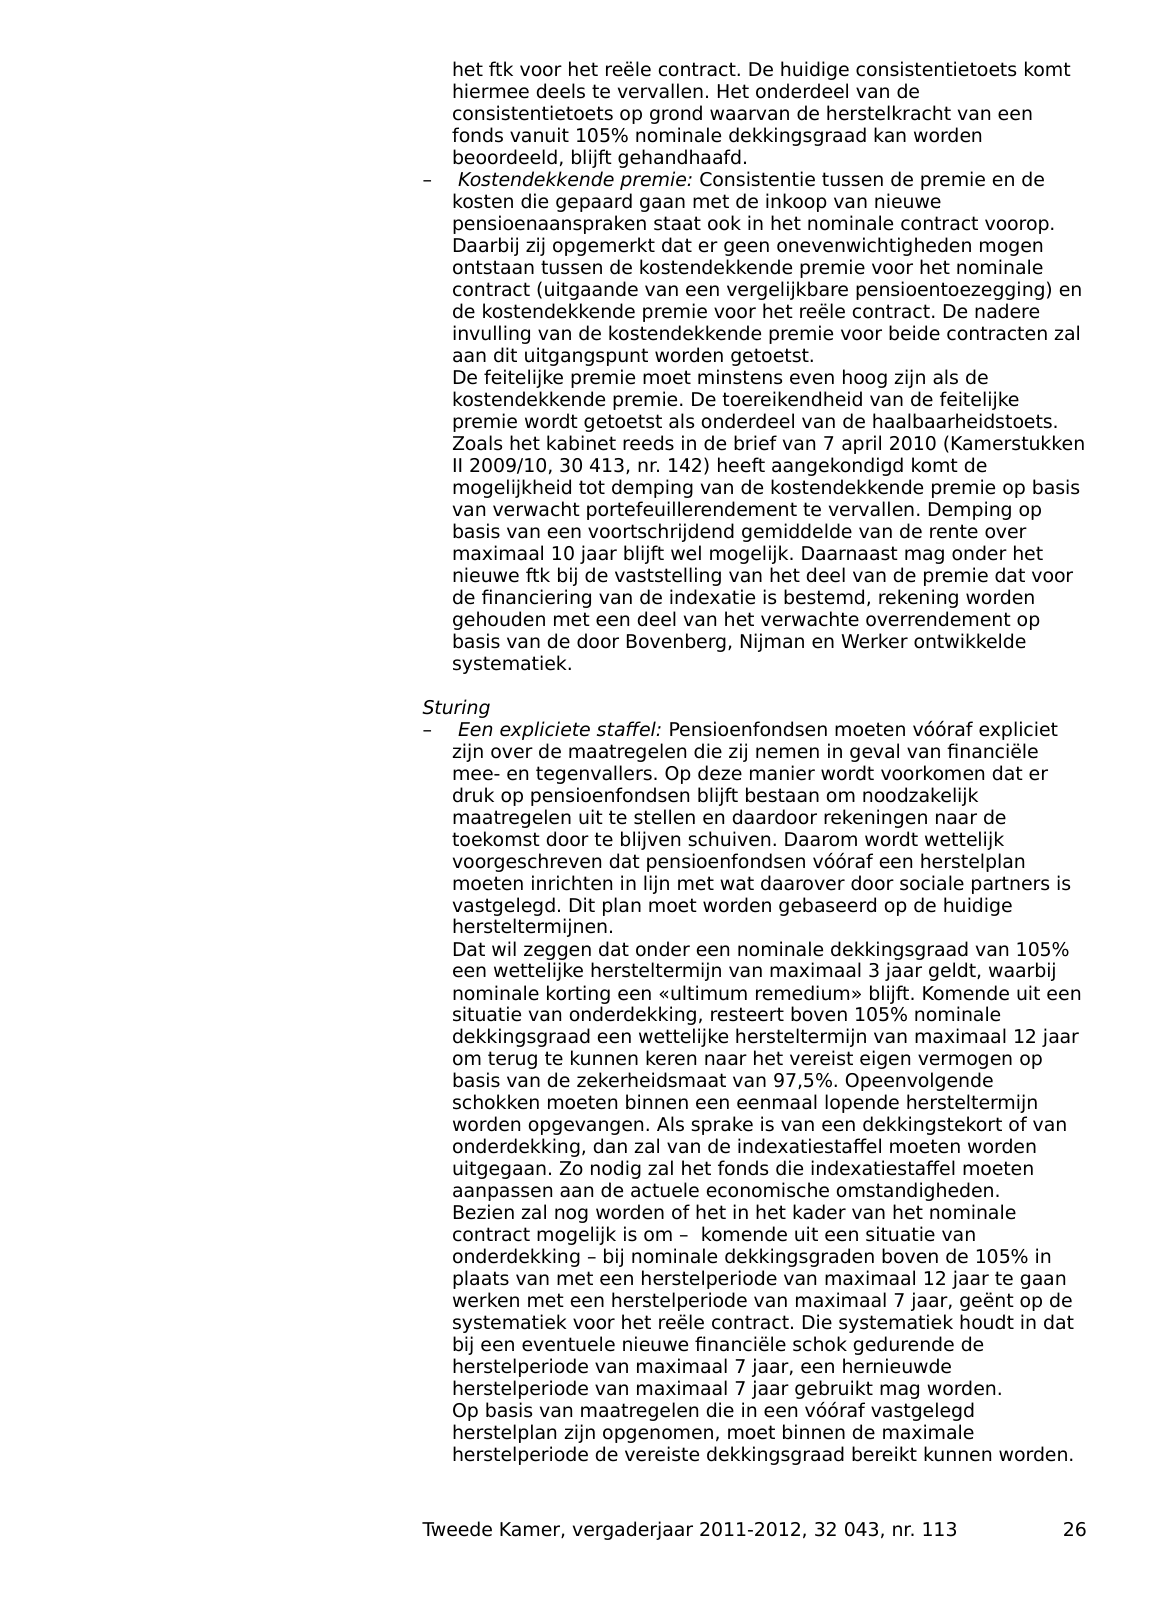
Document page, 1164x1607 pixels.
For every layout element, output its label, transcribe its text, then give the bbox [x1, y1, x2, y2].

text De feitelijke premie moet minstens even hoog zijn als de kostendekkende premie. De toereikendheid van de feitelijke premie wordt getoetst als onderdeel van de haalbaarheidstoets. [452, 367, 1087, 433]
subtitle Sturing [422, 697, 1087, 719]
text Op basis van maatregelen die in een vóóraf vastgelegd herstelplan zijn opgenomen, moet binnen de maximale herstelperiode de vereiste dekkingsgraad bereikt kunnen worden. [452, 1400, 1087, 1466]
text – Kostendekkende premie: Consistentie tussen de premie en de kosten die gepaard gaan met de inkoop van nieuwe pensioenaanspraken staat ook in het nominale contract voorop. Daarbij zij opgemerkt dat er geen onevenwichtigheden mogen ontstaan tussen de kostendekkende premie voor het nominale contract (uitgaande van een vergelijkbare pensioentoezegging) en de kostendekkende premie voor het reële contract. De nadere invulling van de kostendekkende premie voor beide contracten zal aan dit uitgangspunt worden getoetst. [422, 169, 1087, 367]
text het ftk voor het reële contract. De huidige consistentietoets komt hiermee deels te vervallen. Het onderdeel van de consistentietoets op grond waarvan de herstelkracht van een fonds vanuit 105% nominale dekkingsgraad kan worden beoordeeld, blijft gehandhaafd. [422, 59, 1087, 169]
text Zoals het kabinet reeds in de brief van 7 april 2010 (Kamerstukken II 2009/10, 30 413, nr. 142) heeft aangekondigd komt de mogelijkheid tot demping van de kostendekkende premie op basis van verwacht portefeuillerendement te vervallen. Demping op basis van een voortschrijdend gemiddelde van de rente over maximaal 10 jaar blijft wel mogelijk. Daarnaast mag onder het nieuwe ftk bij de vaststelling van het deel van de premie dat voor de financiering van de indexatie is bestemd, rekening worden gehouden met een deel van het verwachte overrendement op basis van de door Bovenberg, Nijman en Werker ontwikkelde systematiek. [452, 433, 1087, 674]
text – Een expliciete staffel: Pensioenfondsen moeten vóóraf expliciet zijn over de maatregelen die zij nemen in geval van financiële mee- en tegenvallers. Op deze manier wordt voorkomen dat er druk op pensioenfondsen blijft bestaan om noodzakelijk maatregelen uit te stellen en daardoor rekeningen naar de toekomst door te blijven schuiven. Daarom wordt wettelijk voorgeschreven dat pensioenfondsen vóóraf een herstelplan moeten inrichten in lijn met wat daarover door sociale partners is vastgelegd. Dit plan moet worden gebaseerd op de huidige hersteltermijnen. [422, 719, 1087, 938]
text Dat wil zeggen dat onder een nominale dekkingsgraad van 105% een wettelijke hersteltermijn van maximaal 3 jaar geldt, waarbij nominale korting een «ultimum remedium» blijft. Komende uit een situatie van onderdekking, resteert boven 105% nominale dekkingsgraad een wettelijke hersteltermijn van maximaal 12 jaar om terug te kunnen keren naar het vereist eigen vermogen op basis van de zekerheidsmaat van 97,5%. Opeenvolgende schokken moeten binnen een eenmaal lopende hersteltermijn worden opgevangen. Als sprake is van een dekkingstekort of van onderdekking, dan zal van de indexatiestaffel moeten worden uitgegaan. Zo nodig zal het fonds die indexatiestaffel moeten aanpassen aan de actuele economische omstandigheden. [452, 938, 1087, 1202]
text Bezien zal nog worden of het in het kader van het nominale contract mogelijk is om – komende uit een situatie van onderdekking – bij nominale dekkingsgraden boven de 105% in plaats van met een herstelperiode van maximaal 12 jaar te gaan werken met een herstelperiode van maximaal 7 jaar, geënt op de systematiek voor het reële contract. Die systematiek houdt in dat bij een eventuele nieuwe financiële schok gedurende de herstelperiode van maximaal 7 jaar, een hernieuwde herstelperiode van maximaal 7 jaar gebruikt mag worden. [452, 1202, 1087, 1400]
